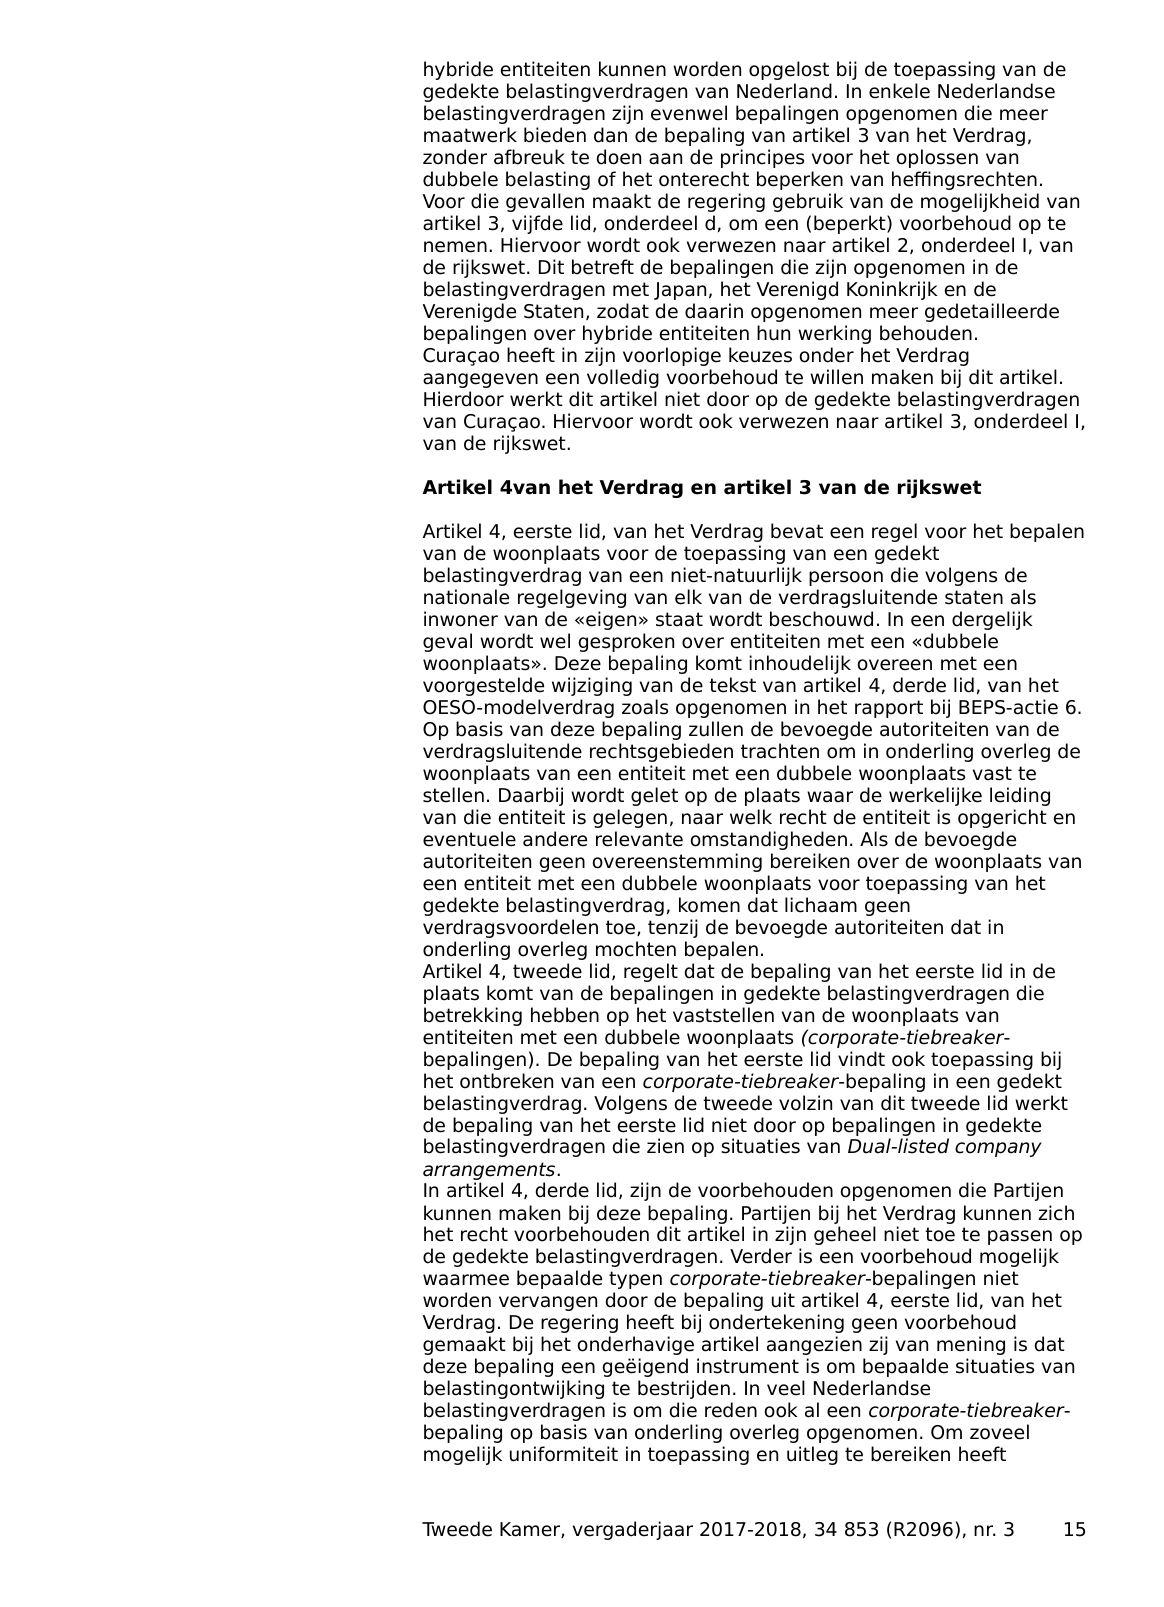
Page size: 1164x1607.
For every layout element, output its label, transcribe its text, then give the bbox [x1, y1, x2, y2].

subtitle Artikel 4van het Verdrag en artikel 3 van de rijkswet [422, 477, 1087, 499]
text Curaçao heeft in zijn voorlopige keuzes onder het Verdrag aangegeven een volledig voorbehoud te willen maken bij dit artikel. Hierdoor werkt dit artikel niet door op de gedekte belastingverdragen van Curaçao. Hiervoor wordt ook verwezen naar artikel 3, onderdeel I, van de rijkswet. [422, 345, 1087, 455]
text Artikel 4, tweede lid, regelt dat de bepaling van het eerste lid in de plaats komt van de bepalingen in gedekte belastingverdragen die betrekking hebben op het vaststellen van de woonplaats van entiteiten met een dubbele woonplaats (corporate-tiebreaker-bepalingen). De bepaling van het eerste lid vindt ook toepassing bij het ontbreken van een corporate-tiebreaker-bepaling in een gedekt belastingverdrag. Volgens de tweede volzin van dit tweede lid werkt de bepaling van het eerste lid niet door op bepalingen in gedekte belastingverdragen die zien op situaties van Dual-listed company arrangements. [422, 961, 1087, 1180]
text Artikel 4, eerste lid, van het Verdrag bevat een regel voor het bepalen van de woonplaats voor de toepassing van een gedekt belastingverdrag van een niet-natuurlijk persoon die volgens de nationale regelgeving van elk van de verdragsluitende staten als inwoner van de «eigen» staat wordt beschouwd. In een dergelijk geval wordt wel gesproken over entiteiten met een «dubbele woonplaats». Deze bepaling komt inhoudelijk overeen met een voorgestelde wijziging van de tekst van artikel 4, derde lid, van het OESO-modelverdrag zoals opgenomen in het rapport bij BEPS-actie 6. Op basis van deze bepaling zullen de bevoegde autoriteiten van de verdragsluitende rechtsgebieden trachten om in onderling overleg de woonplaats van een entiteit met een dubbele woonplaats vast te stellen. Daarbij wordt gelet op de plaats waar de werkelijke leiding van die entiteit is gelegen, naar welk recht de entiteit is opgericht en eventuele andere relevante omstandigheden. Als de bevoegde autoriteiten geen overeenstemming bereiken over de woonplaats van een entiteit met een dubbele woonplaats voor toepassing van het gedekte belastingverdrag, komen dat lichaam geen verdragsvoordelen toe, tenzij de bevoegde autoriteiten dat in onderling overleg mochten bepalen. [422, 521, 1087, 961]
text hybride entiteiten kunnen worden opgelost bij de toepassing van de gedekte belastingverdragen van Nederland. In enkele Nederlandse belastingverdragen zijn evenwel bepalingen opgenomen die meer maatwerk bieden dan de bepaling van artikel 3 van het Verdrag, zonder afbreuk te doen aan de principes voor het oplossen van dubbele belasting of het onterecht beperken van heffingsrechten. Voor die gevallen maakt de regering gebruik van de mogelijkheid van artikel 3, vijfde lid, onderdeel d, om een (beperkt) voorbehoud op te nemen. Hiervoor wordt ook verwezen naar artikel 2, onderdeel I, van de rijkswet. Dit betreft de bepalingen die zijn opgenomen in de belastingverdragen met Japan, het Verenigd Koninkrijk en de Verenigde Staten, zodat de daarin opgenomen meer gedetailleerde bepalingen over hybride entiteiten hun werking behouden. [422, 59, 1087, 345]
text In artikel 4, derde lid, zijn de voorbehouden opgenomen die Partijen kunnen maken bij deze bepaling. Partijen bij het Verdrag kunnen zich het recht voorbehouden dit artikel in zijn geheel niet toe te passen op de gedekte belastingverdragen. Verder is een voorbehoud mogelijk waarmee bepaalde typen corporate-tiebreaker-bepalingen niet worden vervangen door de bepaling uit artikel 4, eerste lid, van het Verdrag. De regering heeft bij ondertekening geen voorbehoud gemaakt bij het onderhavige artikel aangezien zij van mening is dat deze bepaling een geëigend instrument is om bepaalde situaties van belastingontwijking te bestrijden. In veel Nederlandse belastingverdragen is om die reden ook al een corporate-tiebreaker-bepaling op basis van onderling overleg opgenomen. Om zoveel mogelijk uniformiteit in toepassing en uitleg te bereiken heeft [422, 1180, 1087, 1466]
